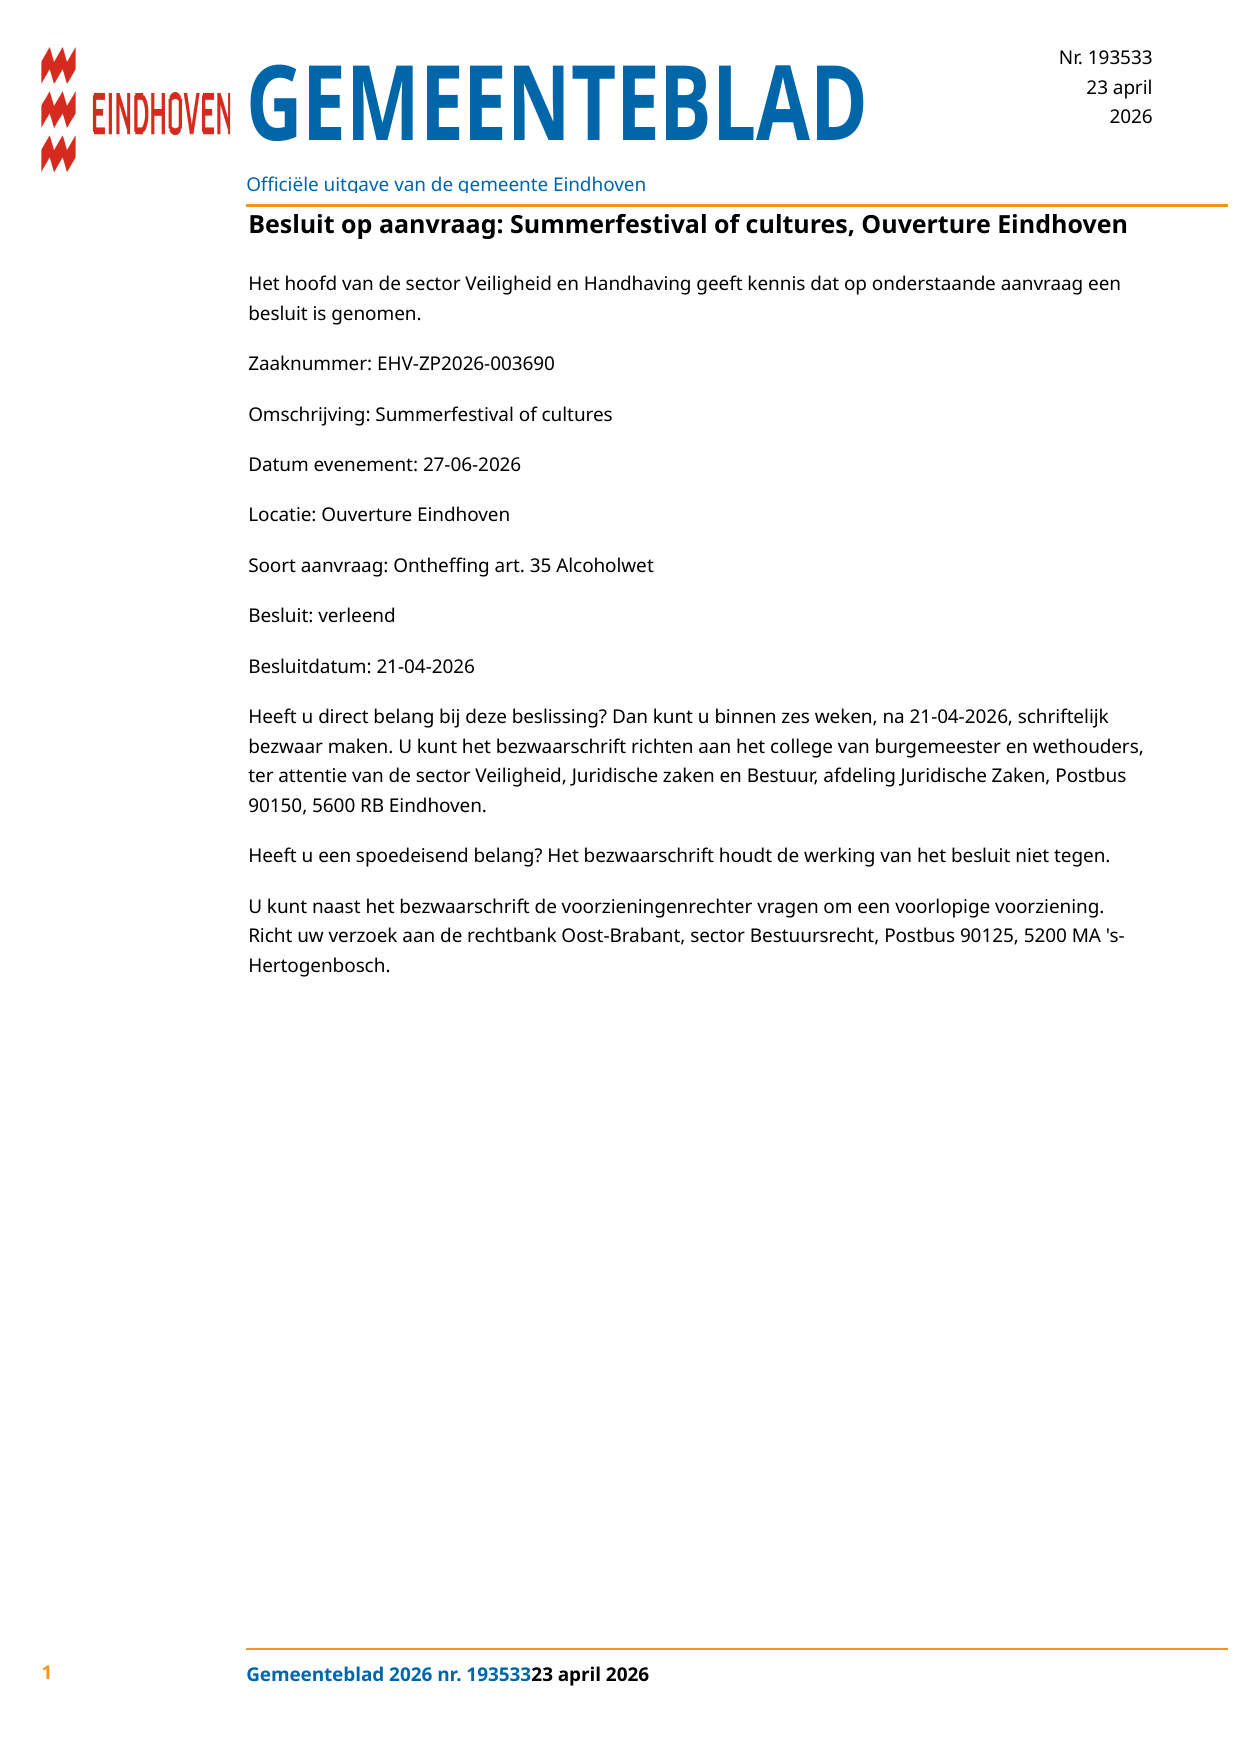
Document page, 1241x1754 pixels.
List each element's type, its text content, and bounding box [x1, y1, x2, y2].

text Het hoofd van de sector Veiligheid en Handhaving geeft kennis dat op onderstaande aanvraag een besluit is genomen. [248, 270, 1152, 326]
text Datum evenement: 27-06-2026 [248, 451, 1152, 477]
text Besluitdatum: 21-04-2026 [248, 653, 1152, 678]
text Besluit op aanvraag: Summerfestival of cultures, Ouverture Eindhoven [248, 207, 1152, 241]
text Heeft u een spoedeisend belang? Het bezwaarschrift houdt de werking van het besluit niet tegen. [248, 842, 1152, 868]
text Locatie: Ouverture Eindhoven [248, 502, 1152, 527]
text U kunt naast het bezwaarschrift de voorzieningenrechter vragen om een voorlopige voorziening. Richt uw verzoek aan de rechtbank Oost-Brabant, sector Bestuursrecht, Postbus 90125, 5200 MA 's-Hertogenbosch. [248, 893, 1152, 978]
text Soort aanvraag: Ontheffing art. 35 Alcoholwet [248, 552, 1152, 578]
text Besluit: verleend [248, 602, 1152, 628]
text Omschrijving: Summerfestival of cultures [248, 401, 1152, 426]
picture [41, 47, 231, 172]
text Zaaknummer: EHV-ZP2026-003690 [248, 350, 1152, 376]
text Heeft u direct belang bij deze beslissing? Dan kunt u binnen zes weken, na 21-04-2026, schriftelijk bezwaar maken. U kunt het bezwaarschrift richten aan het college van burgemeester en wethouders, ter attentie van de sector Veiligheid, Juridische zaken en Bestuur, afdeling Juridische Zaken, Postbus 90150, 5600 RB Eindhoven. [248, 703, 1152, 818]
